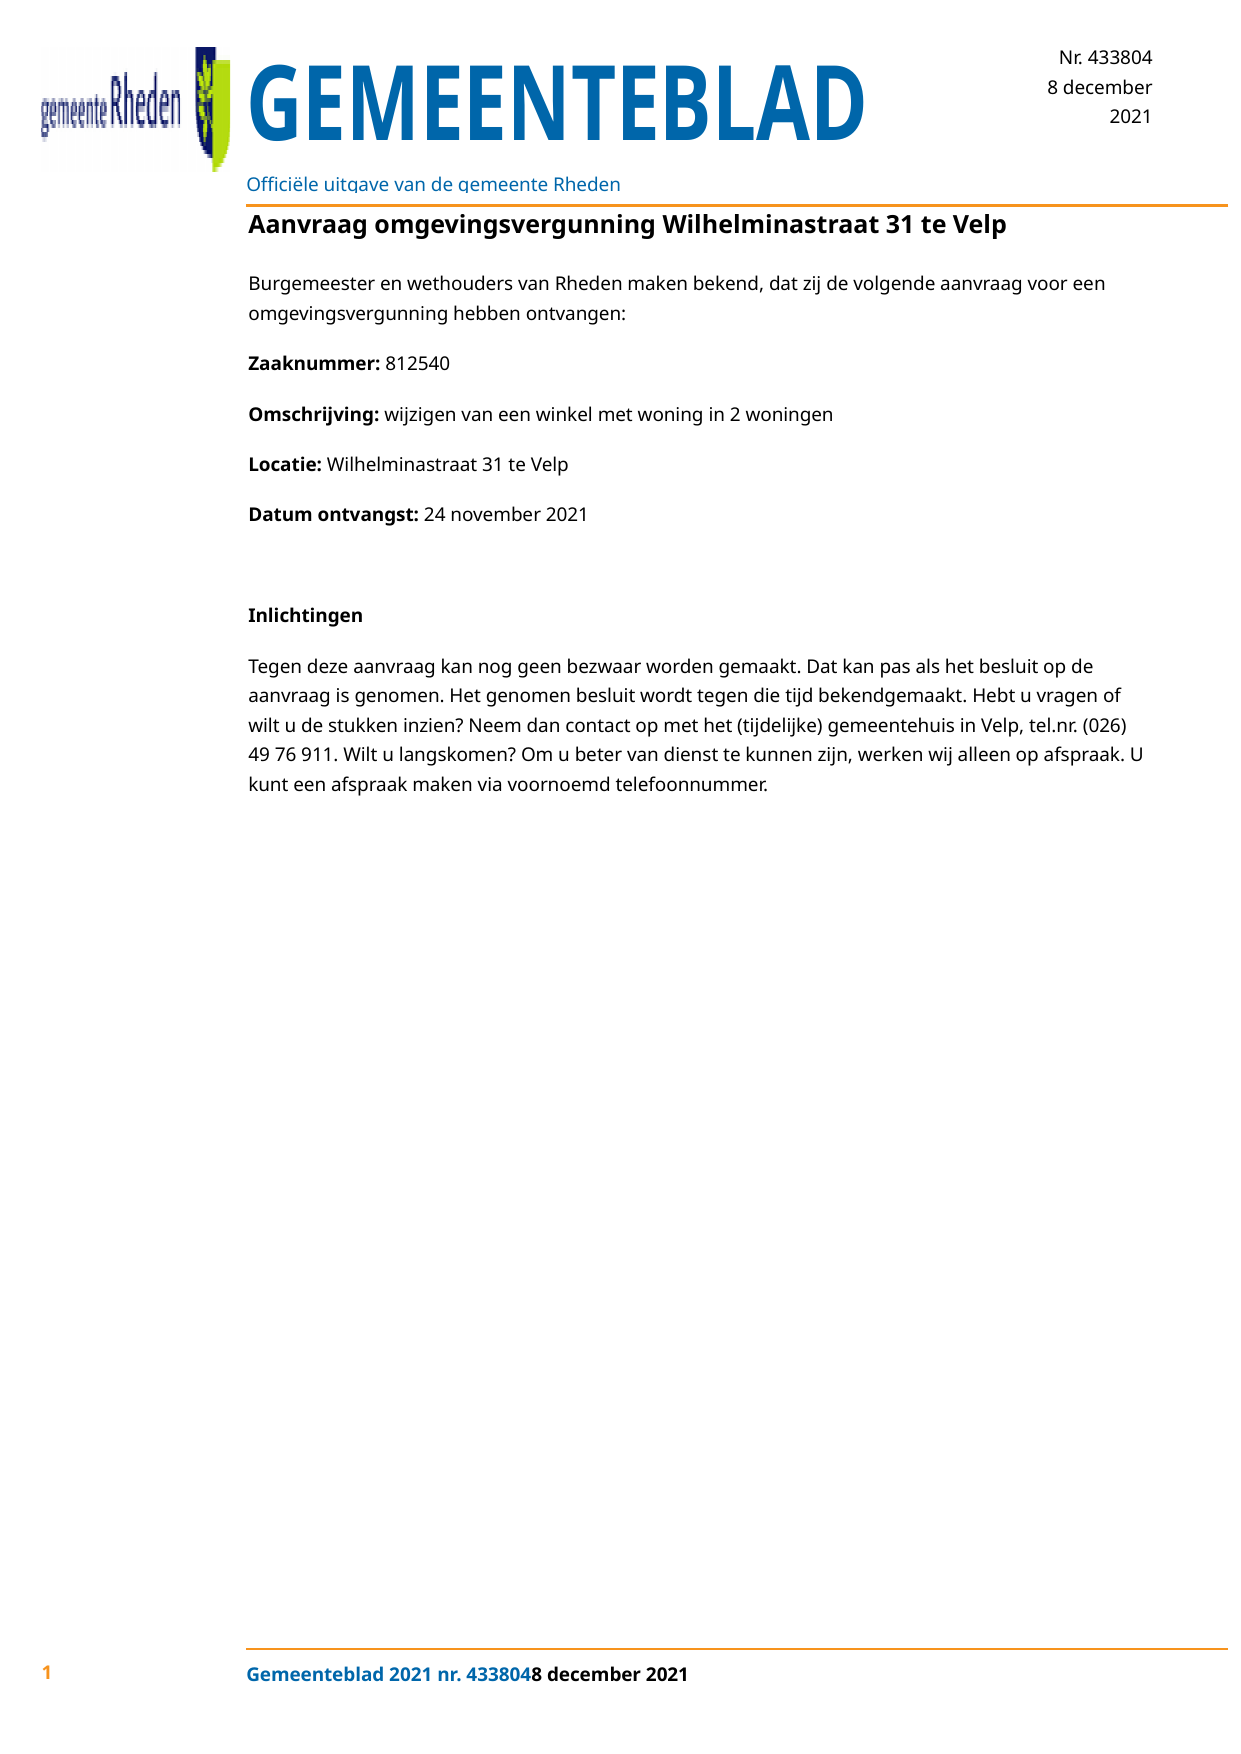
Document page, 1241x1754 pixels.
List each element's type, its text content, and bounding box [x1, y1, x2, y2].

text Omschrijving: wijzigen van een winkel met woning in 2 woningen [248, 401, 1152, 426]
text Inlichtingen [248, 602, 1152, 628]
text Burgemeester en wethouders van Rheden maken bekend, dat zij de volgende aanvraag voor een omgevingsvergunning hebben ontvangen: [248, 270, 1152, 326]
text Tegen deze aanvraag kan nog geen bezwaar worden gemaakt. Dat kan pas als het besluit op de aanvraag is genomen. Het genomen besluit wordt tegen die tijd bekendgemaakt. Hebt u vragen of wilt u de stukken inzien? Neem dan contact op met het (tijdelijke) gemeentehuis in Velp, tel.nr. (026) 49 76 911. Wilt u langskomen? Om u beter van dienst te kunnen zijn, werken wij alleen op afspraak. U kunt een afspraak maken via voornoemd telefoonnummer. [248, 653, 1152, 797]
text Locatie: Wilhelminastraat 31 te Velp [248, 451, 1152, 477]
text Aanvraag omgevingsvergunning Wilhelminastraat 31 te Velp [248, 207, 1152, 241]
text Zaaknummer: 812540 [248, 350, 1152, 376]
picture [41, 47, 231, 172]
text Datum ontvangst: 24 november 2021 [248, 502, 1152, 527]
